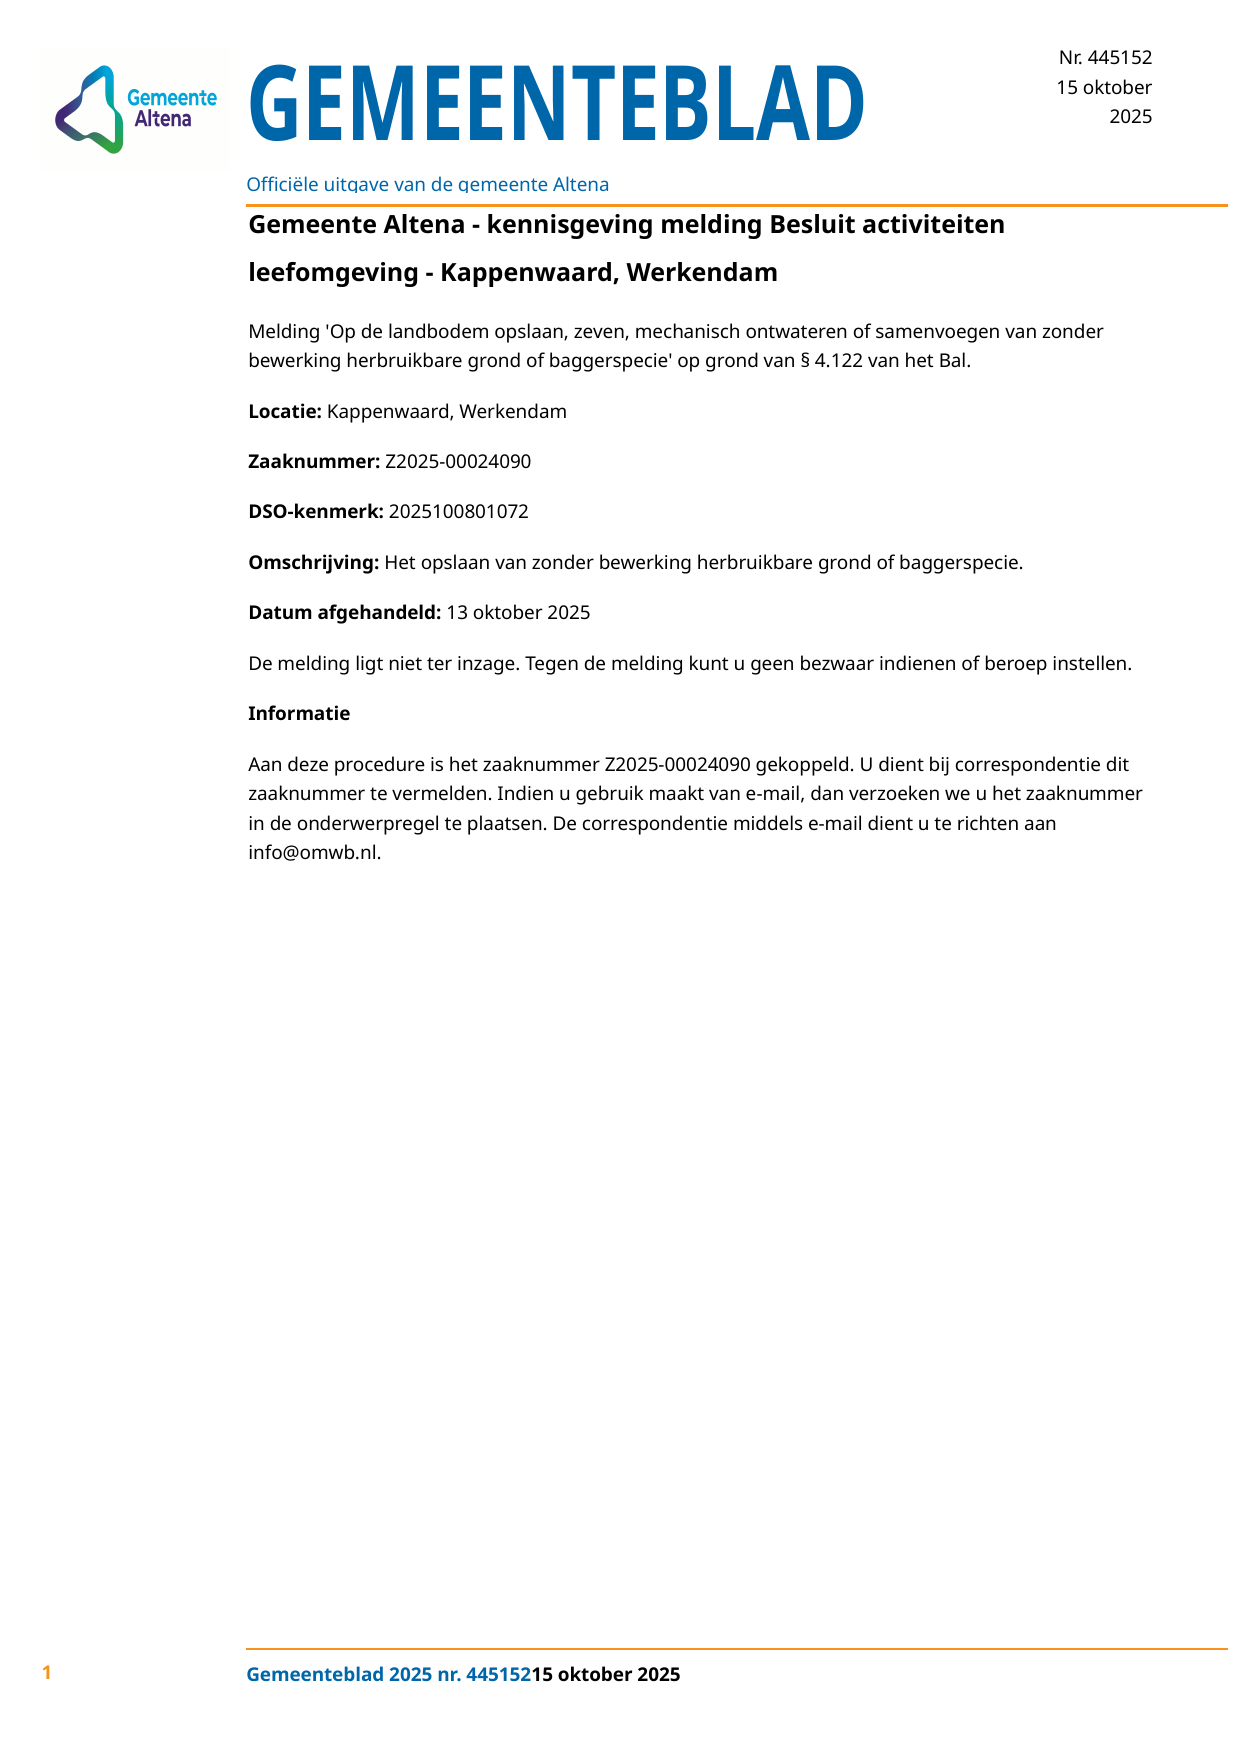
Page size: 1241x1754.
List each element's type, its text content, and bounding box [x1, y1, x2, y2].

text Zaaknummer: Z2025-00024090 [248, 448, 1152, 474]
text Gemeente Altena - kennisgeving melding Besluit activiteiten leefomgeving - Kappenwaard, Werkendam [248, 207, 1152, 288]
text Datum afgehandeld: 13 oktober 2025 [248, 599, 1152, 625]
text Omschrijving: Het opslaan van zonder bewerking herbruikbare grond of baggerspecie. [248, 549, 1152, 575]
text Melding 'Op de landbodem opslaan, zeven, mechanisch ontwateren of samenvoegen van zonder bewerking herbruikbare grond of baggerspecie' op grond van § 4.122 van het Bal. [248, 318, 1152, 373]
text Informatie [248, 700, 1152, 726]
picture [41, 47, 231, 172]
text Aan deze procedure is het zaaknummer Z2025-00024090 gekoppeld. U dient bij correspondentie dit zaaknummer te vermelden. Indien u gebruik maakt van e-mail, dan verzoeken we u het zaaknummer in de onderwerpregel te plaatsen. De correspondentie middels e-mail dient u te richten aan info@omwb.nl. [248, 751, 1152, 865]
text De melding ligt niet ter inzage. Tegen de melding kunt u geen bezwaar indienen of beroep instellen. [248, 650, 1152, 676]
text Locatie: Kappenwaard, Werkendam [248, 398, 1152, 424]
text DSO-kenmerk: 2025100801072 [248, 499, 1152, 524]
